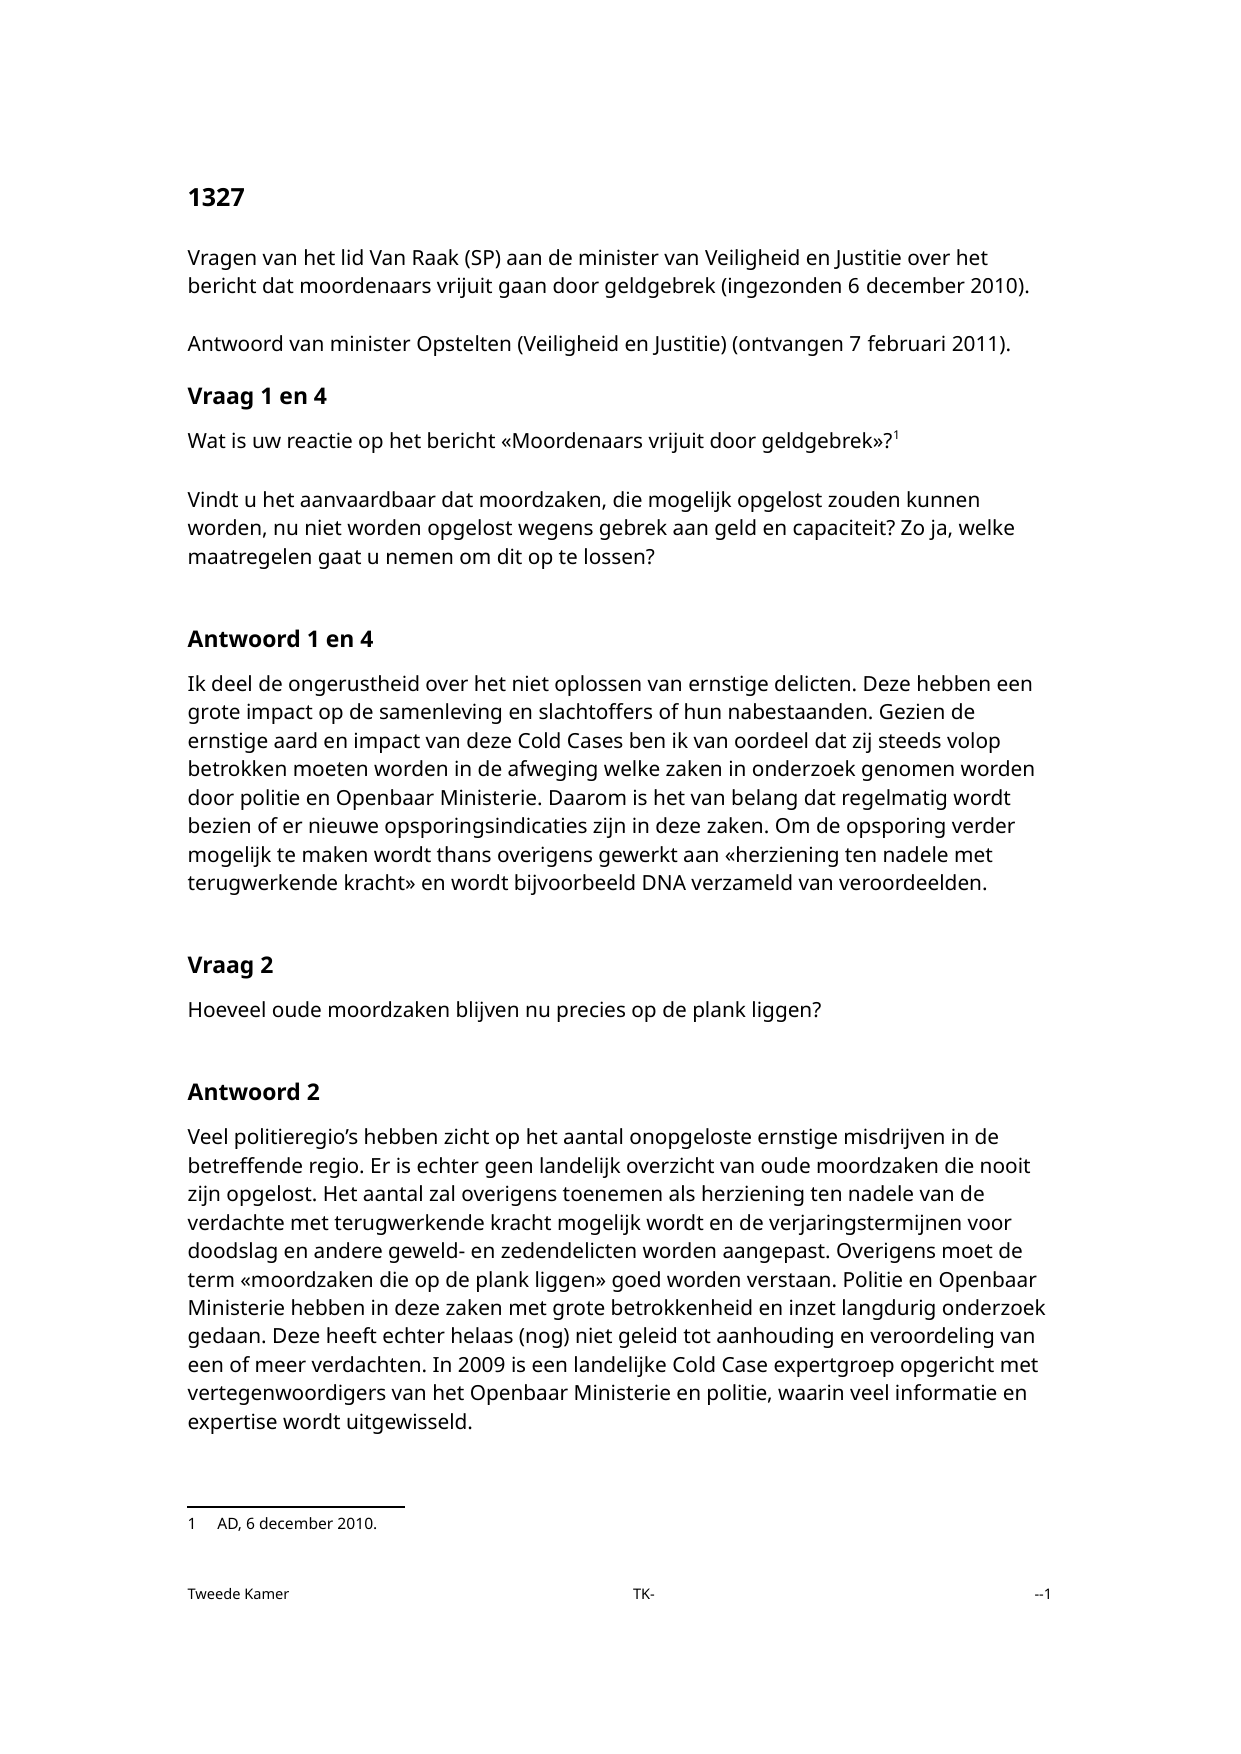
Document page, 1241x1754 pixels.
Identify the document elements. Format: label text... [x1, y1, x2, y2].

text AD, 6 december 2010. [187, 1506, 1053, 1534]
subtitle Antwoord 2 [187, 1076, 1053, 1107]
text Antwoord van minister Opstelten (Veiligheid en Justitie) (ontvangen 7 februari 2011). [187, 329, 1053, 358]
subtitle Vraag 1 en 4 [187, 380, 1053, 412]
subtitle Vraag 2 [187, 949, 1053, 980]
text Hoeveel oude moordzaken blijven nu precies op de plank liggen? [187, 995, 1053, 1024]
text 1327 [187, 179, 1053, 213]
text Veel politieregio’s hebben zicht op het aantal onopgeloste ernstige misdrijven in de betreffende regio. Er is echter geen landelijk overzicht van oude moordzaken die nooit zijn opgelost. Het aantal zal overigens toenemen als herziening ten nadele van de verdachte met terugwerkende kracht mogelijk wordt en de verjaringstermijnen voor doodslag en andere geweld- en zedendelicten worden aangepast. Overigens moet de term «moordzaken die op de plank liggen» goed worden verstaan. Politie en Openbaar Ministerie hebben in deze zaken met grote betrokkenheid en inzet langdurig onderzoek gedaan. Deze heeft echter helaas (nog) niet geleid tot aanhouding en veroordeling van een of meer verdachten. In 2009 is een landelijke Cold Case expertgroep opgericht met vertegenwoordigers van het Openbaar Ministerie en politie, waarin veel informatie en expertise wordt uitgewisseld. [187, 1122, 1053, 1435]
text Vragen van het lid Van Raak (SP) aan de minister van Veiligheid en Justitie over het bericht dat moordenaars vrijuit gaan door geldgebrek (ingezonden 6 december 2010). [187, 243, 1053, 300]
text Ik deel de ongerustheid over het niet oplossen van ernstige delicten. Deze hebben een grote impact op de samenleving en slachtoffers of hun nabestaanden. Gezien de ernstige aard en impact van deze Cold Cases ben ik van oordeel dat zij steeds volop betrokken moeten worden in de afweging welke zaken in onderzoek genomen worden door politie en Openbaar Ministerie. Daarom is het van belang dat regelmatig wordt bezien of er nieuwe opsporingsindicaties zijn in deze zaken. Om de opsporing verder mogelijk te maken wordt thans overigens gewerkt aan «herziening ten nadele met terugwerkende kracht» en wordt bijvoorbeeld DNA verzameld van veroordeelden. [187, 669, 1053, 897]
subtitle Antwoord 1 en 4 [187, 623, 1053, 654]
text Wat is uw reactie op het bericht «Moordenaars vrijuit door geldgebrek»? [187, 427, 1053, 455]
text Vindt u het aanvaardbaar dat moordzaken, die mogelijk opgelost zouden kunnen worden, nu niet worden opgelost wegens gebrek aan geld en capaciteit? Zo ja, welke maatregelen gaat u nemen om dit op te lossen? [187, 485, 1053, 570]
